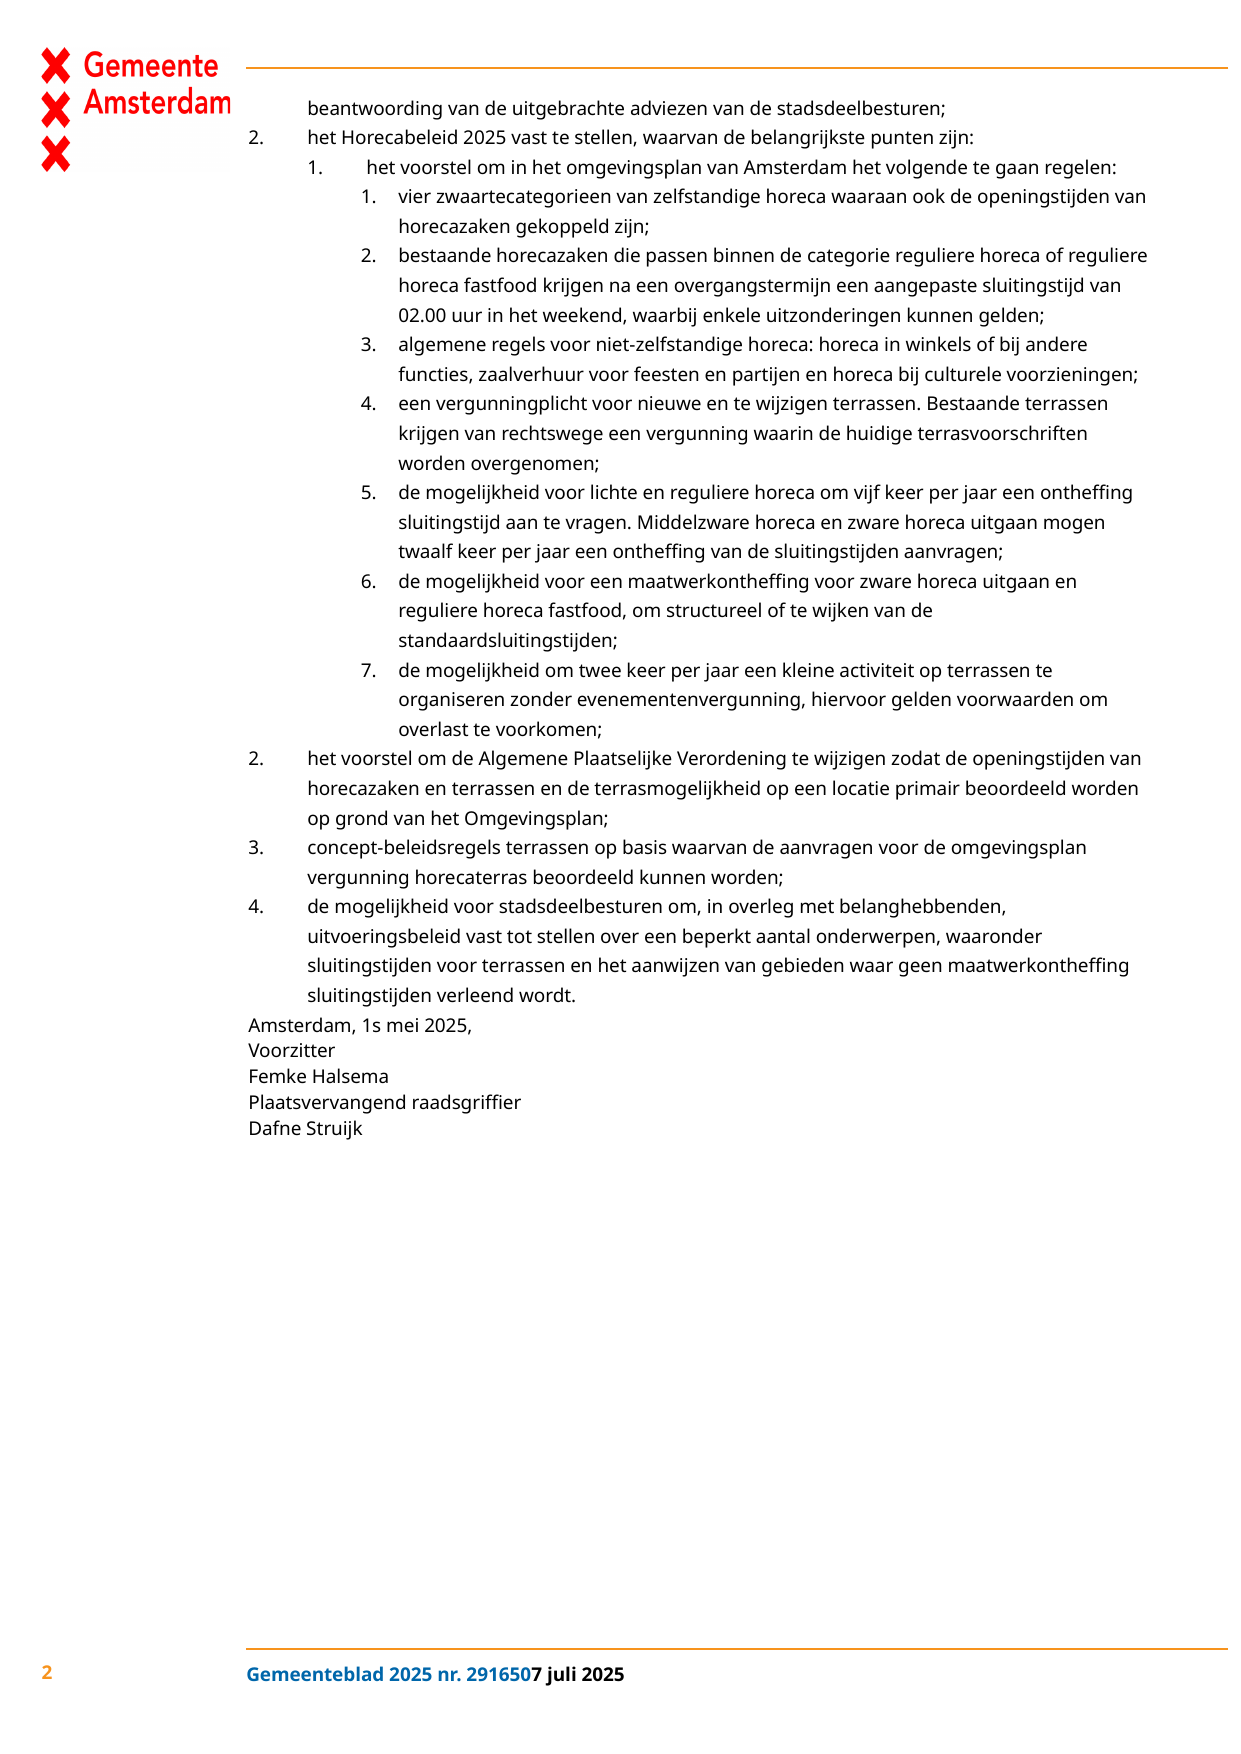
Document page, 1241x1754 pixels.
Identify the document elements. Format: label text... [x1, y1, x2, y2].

list de mogelijkheid om twee keer per jaar een kleine activiteit op terrassen te organiseren zonder evenementenvergunning, hiervoor gelden voorwaarden om overlast te voorkomen; [361, 657, 1152, 742]
list bestaande horecazaken die passen binnen de categorie reguliere horeca of reguliere horeca fastfood krijgen na een overgangstermijn een aangepaste sluitingstijd van 02.00 uur in het weekend, waarbij enkele uitzonderingen kunnen gelden; [361, 243, 1152, 328]
list het voorstel om in het omgevingsplan van Amsterdam het volgende te gaan regelen: [307, 154, 1152, 180]
text Plaatsvervangend raadsgriffier [248, 1089, 1152, 1115]
picture [41, 47, 231, 172]
text Dafne Struijk [248, 1115, 1152, 1141]
list het voorstel om de Algemene Plaatselijke Verordening te wijzigen zodat de openingstijden van horecazaken en terrassen en de terrasmogelijkheid op een locatie primair beoordeeld worden op grond van het Omgevingsplan; [248, 746, 1152, 831]
list beantwoording van de uitgebrachte adviezen van de stadsdeelbesturen; [248, 95, 1152, 121]
text Femke Halsema [248, 1063, 1152, 1089]
list de mogelijkheid voor een maatwerkontheffing voor zware horeca uitgaan en reguliere horeca fastfood, om structureel of te wijken van de standaardsluitingstijden; [361, 568, 1152, 653]
list vier zwaartecategorieen van zelfstandige horeca waaraan ook de openingstijden van horecazaken gekoppeld zijn; [361, 183, 1152, 239]
text Voorzitter [248, 1038, 1152, 1063]
list algemene regels voor niet-zelfstandige horeca: horeca in winkels of bij andere functies, zaalverhuur voor feesten en partijen en horeca bij culturele voorzieningen; [361, 331, 1152, 387]
list de mogelijkheid voor lichte en reguliere horeca om vijf keer per jaar een ontheffing sluitingstijd aan te vragen. Middelzware horeca en zware horeca uitgaan mogen twaalf keer per jaar een ontheffing van de sluitingstijden aanvragen; [361, 479, 1152, 564]
text Amsterdam, 1s mei 2025, [248, 1012, 1152, 1038]
list een vergunningplicht voor nieuwe en te wijzigen terrassen. Bestaande terrassen krijgen van rechtswege een vergunning waarin de huidige terrasvoorschriften worden overgenomen; [361, 391, 1152, 476]
list concept-beleidsregels terrassen op basis waarvan de aanvragen voor de omgevingsplan vergunning horecaterras beoordeeld kunnen worden; [248, 834, 1152, 890]
list de mogelijkheid voor stadsdeelbesturen om, in overleg met belanghebbenden, uitvoeringsbeleid vast tot stellen over een beperkt aantal onderwerpen, waaronder sluitingstijden voor terrassen en het aanwijzen van gebieden waar geen maatwerkontheffing sluitingstijden verleend wordt. [248, 893, 1152, 1008]
list het Horecabeleid 2025 vast te stellen, waarvan de belangrijkste punten zijn: [248, 124, 1152, 150]
